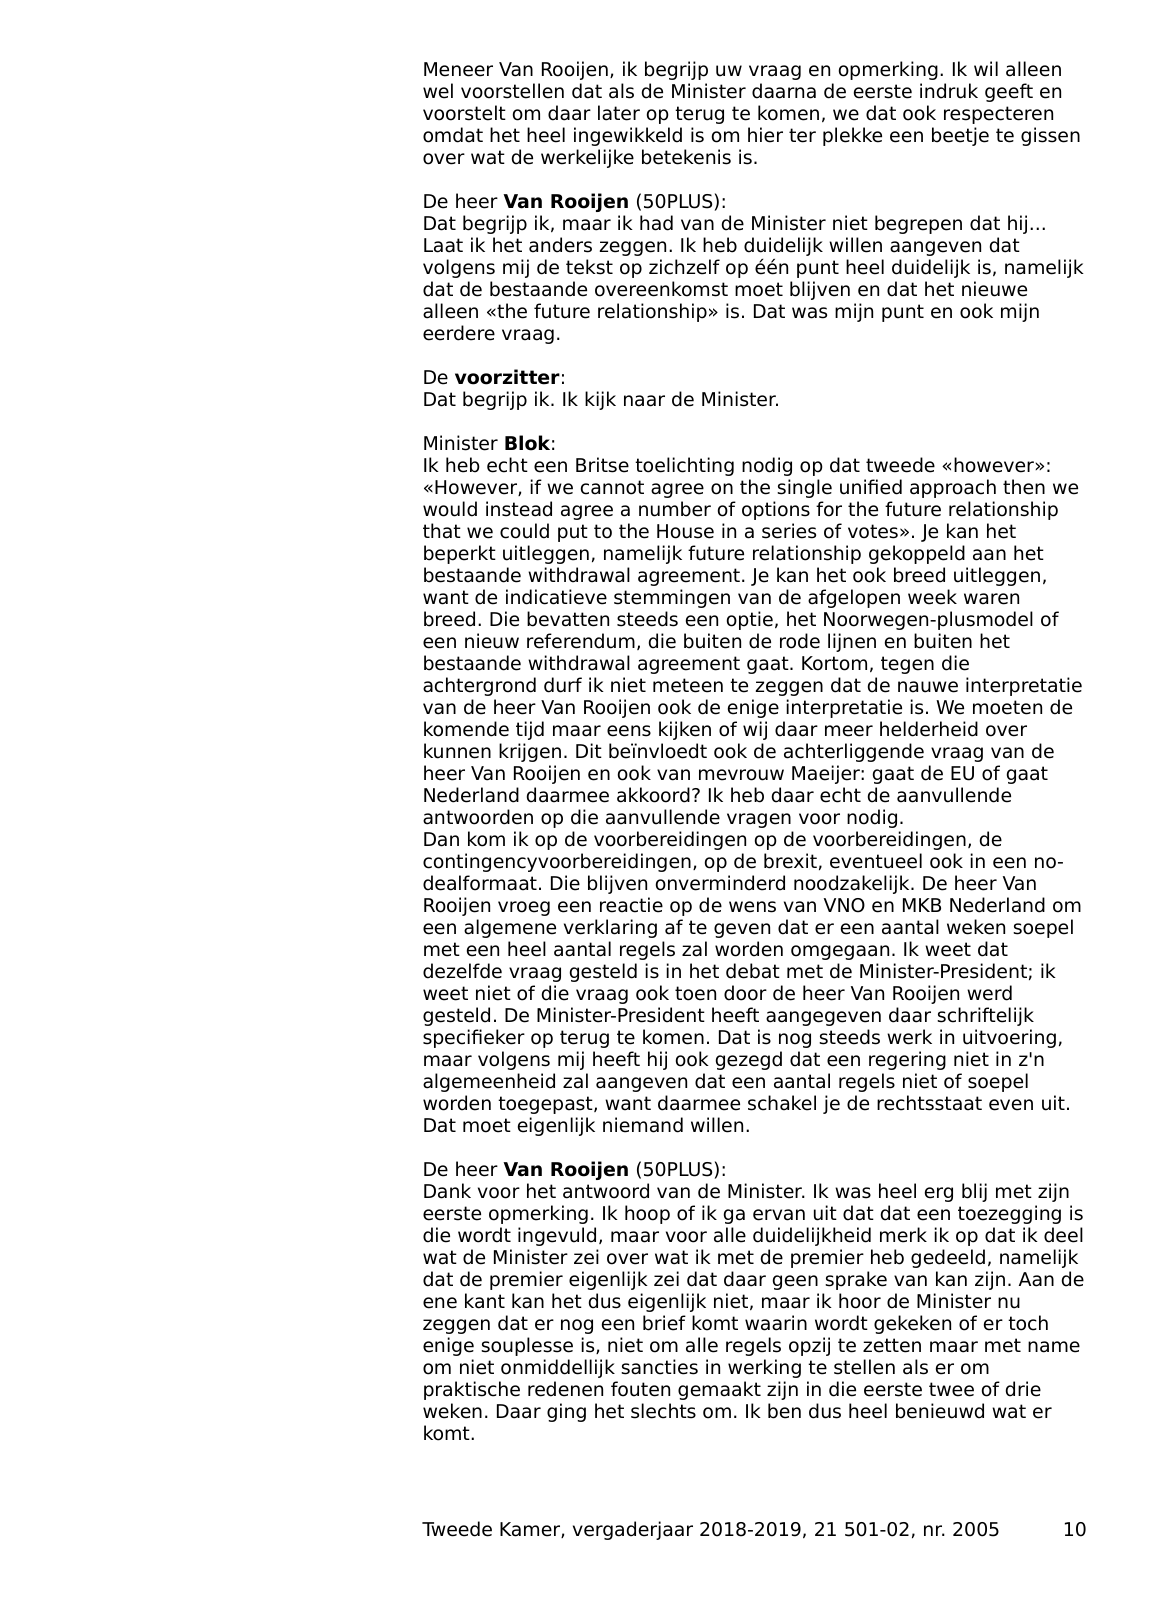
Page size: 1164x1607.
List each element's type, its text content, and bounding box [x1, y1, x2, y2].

text De heer Van Rooijen (50PLUS): [422, 1159, 1087, 1181]
text Meneer Van Rooijen, ik begrijp uw vraag en opmerking. Ik wil alleen wel voorstellen dat als de Minister daarna de eerste indruk geeft en voorstelt om daar later op terug te komen, we dat ook respecteren omdat het heel ingewikkeld is om hier ter plekke een beetje te gissen over wat de werkelijke betekenis is. [422, 59, 1087, 169]
text Minister Blok: [422, 433, 1087, 455]
text Dan kom ik op de voorbereidingen op de voorbereidingen, de contingencyvoorbereidingen, op de brexit, eventueel ook in een no-dealformaat. Die blijven onverminderd noodzakelijk. De heer Van Rooijen vroeg een reactie op de wens van VNO en MKB Nederland om een algemene verklaring af te geven dat er een aantal weken soepel met een heel aantal regels zal worden omgegaan. Ik weet dat dezelfde vraag gesteld is in het debat met de Minister-President; ik weet niet of die vraag ook toen door de heer Van Rooijen werd gesteld. De Minister-President heeft aangegeven daar schriftelijk specifieker op terug te komen. Dat is nog steeds werk in uitvoering, maar volgens mij heeft hij ook gezegd dat een regering niet in z'n algemeenheid zal aangeven dat een aantal regels niet of soepel worden toegepast, want daarmee schakel je de rechtsstaat even uit. Dat moet eigenlijk niemand willen. [422, 829, 1087, 1137]
text De voorzitter: [422, 367, 1087, 389]
text De heer Van Rooijen (50PLUS): [422, 191, 1087, 213]
text Dat begrijp ik, maar ik had van de Minister niet begrepen dat hij... Laat ik het anders zeggen. Ik heb duidelijk willen aangeven dat volgens mij de tekst op zichzelf op één punt heel duidelijk is, namelijk dat de bestaande overeenkomst moet blijven en dat het nieuwe alleen «the future relationship» is. Dat was mijn punt en ook mijn eerdere vraag. [422, 213, 1087, 345]
text Ik heb echt een Britse toelichting nodig op dat tweede «however»: «However, if we cannot agree on the single unified approach then we would instead agree a number of options for the future relationship that we could put to the House in a series of votes». Je kan het beperkt uitleggen, namelijk future relationship gekoppeld aan het bestaande withdrawal agreement. Je kan het ook breed uitleggen, want de indicatieve stemmingen van de afgelopen week waren breed. Die bevatten steeds een optie, het Noorwegen-plusmodel of een nieuw referendum, die buiten de rode lijnen en buiten het bestaande withdrawal agreement gaat. Kortom, tegen die achtergrond durf ik niet meteen te zeggen dat de nauwe interpretatie van de heer Van Rooijen ook de enige interpretatie is. We moeten de komende tijd maar eens kijken of wij daar meer helderheid over kunnen krijgen. Dit beïnvloedt ook de achterliggende vraag van de heer Van Rooijen en ook van mevrouw Maeijer: gaat de EU of gaat Nederland daarmee akkoord? Ik heb daar echt de aanvullende antwoorden op die aanvullende vragen voor nodig. [422, 455, 1087, 829]
text Dank voor het antwoord van de Minister. Ik was heel erg blij met zijn eerste opmerking. Ik hoop of ik ga ervan uit dat dat een toezegging is die wordt ingevuld, maar voor alle duidelijkheid merk ik op dat ik deel wat de Minister zei over wat ik met de premier heb gedeeld, namelijk dat de premier eigenlijk zei dat daar geen sprake van kan zijn. Aan de ene kant kan het dus eigenlijk niet, maar ik hoor de Minister nu zeggen dat er nog een brief komt waarin wordt gekeken of er toch enige souplesse is, niet om alle regels opzij te zetten maar met name om niet onmiddellijk sancties in werking te stellen als er om praktische redenen fouten gemaakt zijn in die eerste twee of drie weken. Daar ging het slechts om. Ik ben dus heel benieuwd wat er komt. [422, 1181, 1087, 1444]
text Dat begrijp ik. Ik kijk naar de Minister. [422, 389, 1087, 411]
